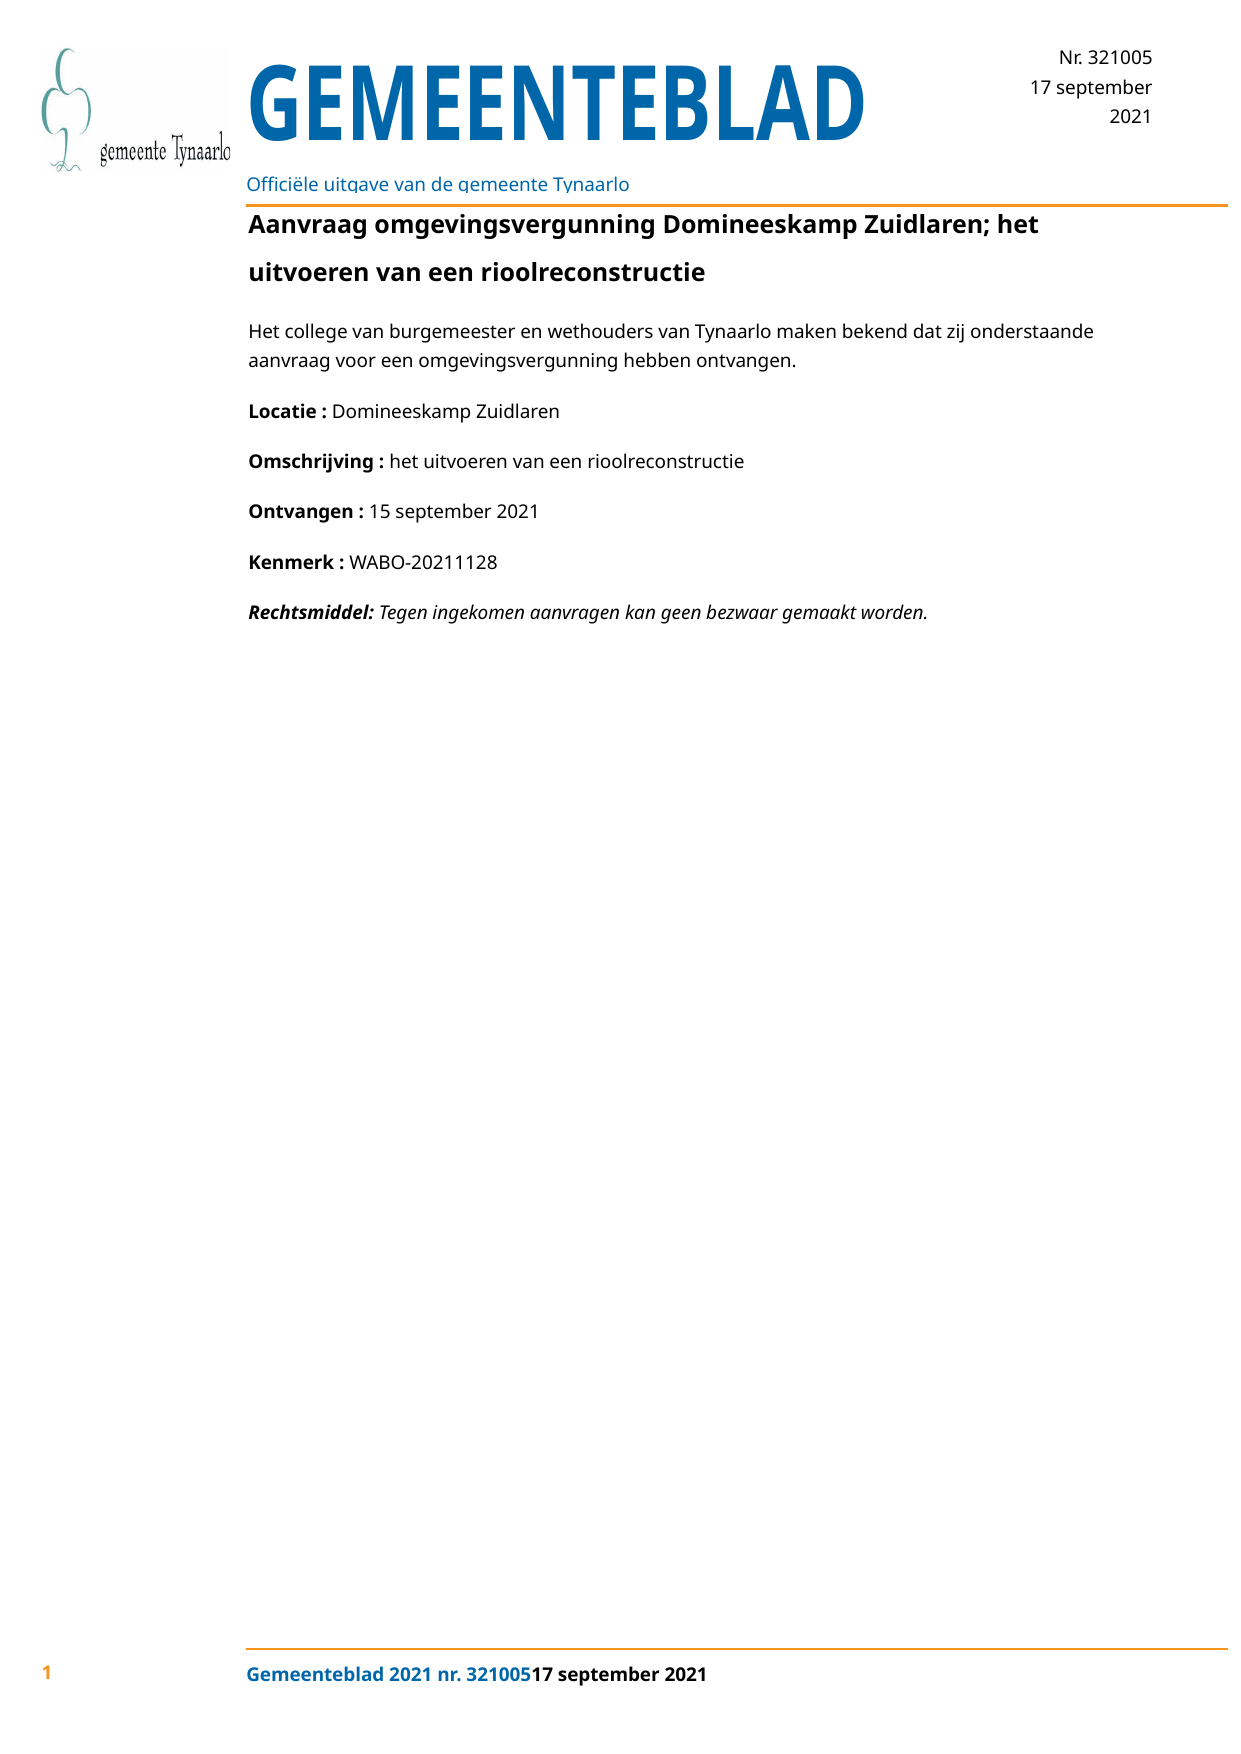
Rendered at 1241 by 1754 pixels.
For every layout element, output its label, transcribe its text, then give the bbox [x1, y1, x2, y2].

text Locatie : Domineeskamp Zuidlaren [248, 398, 1152, 424]
text Rechtsmiddel: Tegen ingekomen aanvragen kan geen bezwaar gemaakt worden. [248, 599, 1152, 625]
picture [41, 47, 231, 172]
text Ontvangen : 15 september 2021 [248, 499, 1152, 524]
text Het college van burgemeester en wethouders van Tynaarlo maken bekend dat zij onderstaande aanvraag voor een omgevingsvergunning hebben ontvangen. [248, 318, 1152, 373]
text Aanvraag omgevingsvergunning Domineeskamp Zuidlaren; het uitvoeren van een rioolreconstructie [248, 207, 1152, 288]
text Omschrijving : het uitvoeren van een rioolreconstructie [248, 448, 1152, 474]
text Kenmerk : WABO-20211128 [248, 549, 1152, 575]
